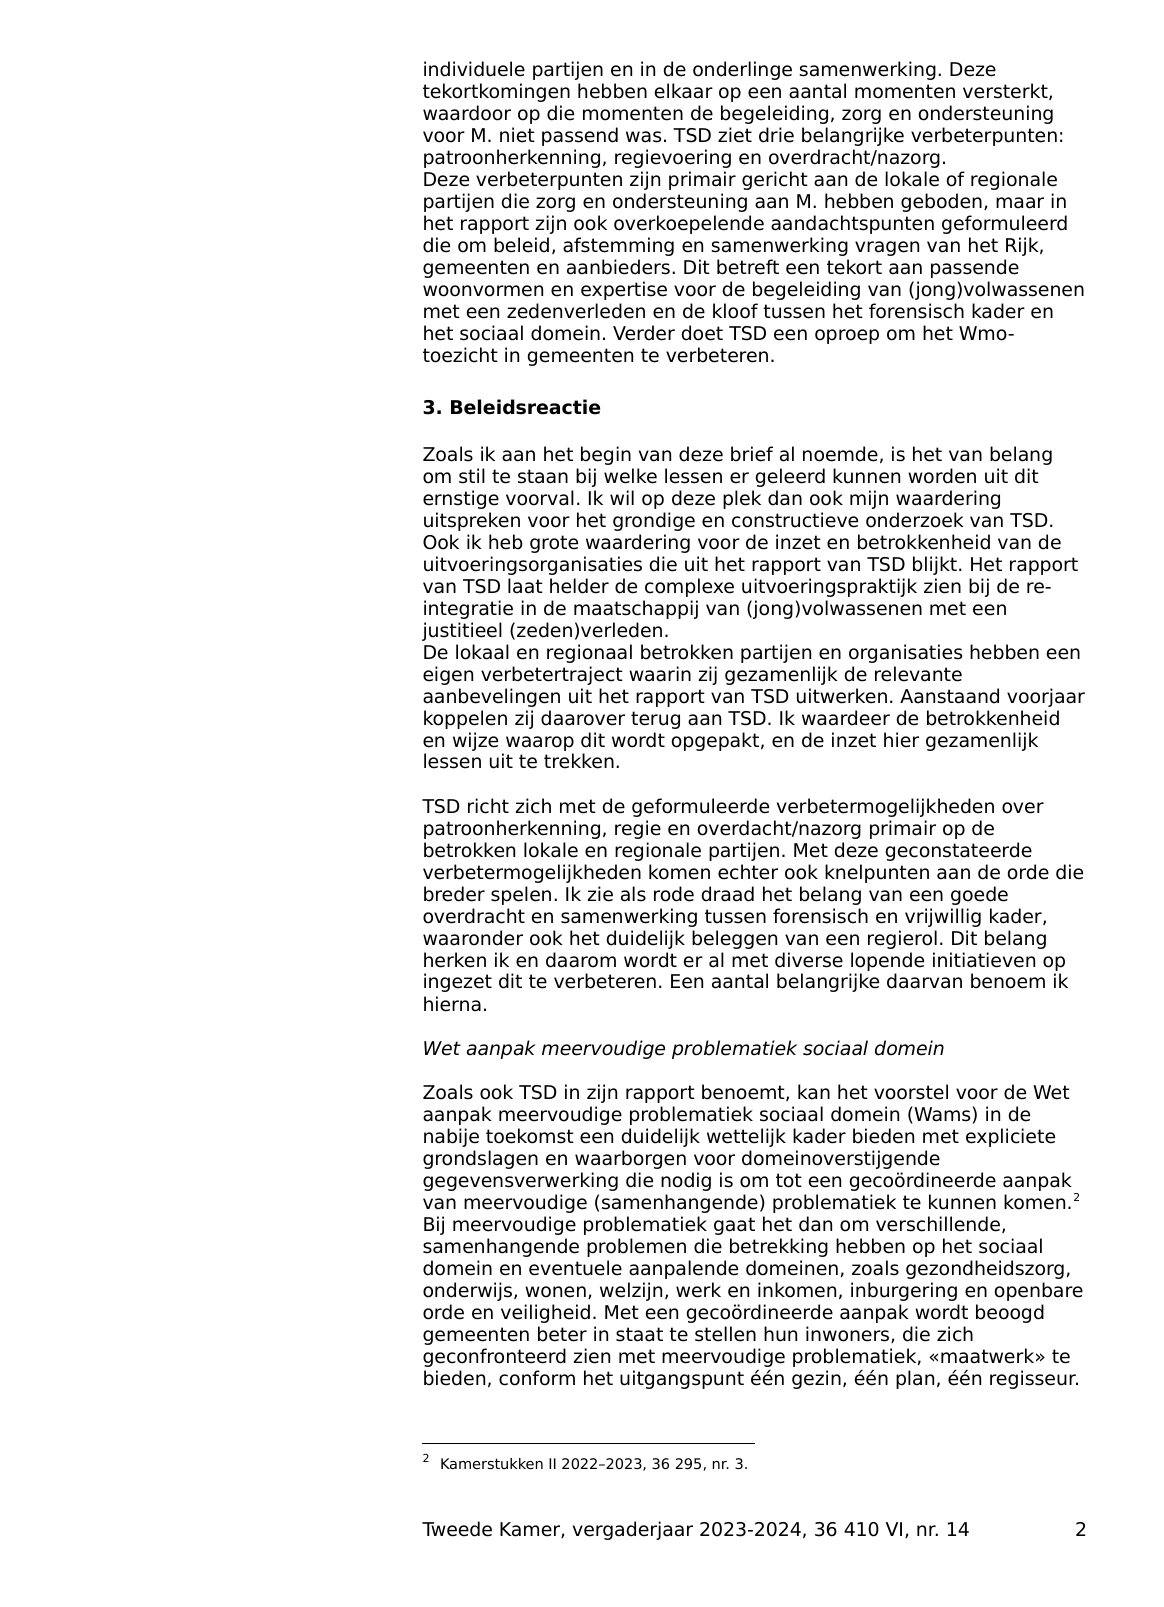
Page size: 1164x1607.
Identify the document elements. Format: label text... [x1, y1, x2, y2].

text Zoals ook TSD in zijn rapport benoemt, kan het voorstel voor de Wet aanpak meervoudige problematiek sociaal domein (Wams) in de nabije toekomst een duidelijk wettelijk kader bieden met expliciete grondslagen en waarborgen voor domeinoverstijgende gegevensverwerking die nodig is om tot een gecoördineerde aanpak van meervoudige (samenhangende) problematiek te kunnen komen. Bij meervoudige problematiek gaat het dan om verschillende, samenhangende problemen die betrekking hebben op het sociaal domein en eventuele aanpalende domeinen, zoals gezondheidszorg, onderwijs, wonen, welzijn, werk en inkomen, inburgering en openbare orde en veiligheid. Met een gecoördineerde aanpak wordt beoogd gemeenten beter in staat te stellen hun inwoners, die zich geconfronteerd zien met meervoudige problematiek, «maatwerk» te bieden, conform het uitgangspunt één gezin, één plan, één regisseur. [422, 1082, 1087, 1389]
text Zoals ik aan het begin van deze brief al noemde, is het van belang om stil te staan bij welke lessen er geleerd kunnen worden uit dit ernstige voorval. Ik wil op deze plek dan ook mijn waardering uitspreken voor het grondige en constructieve onderzoek van TSD. Ook ik heb grote waardering voor de inzet en betrokkenheid van de uitvoeringsorganisaties die uit het rapport van TSD blijkt. Het rapport van TSD laat helder de complexe uitvoeringspraktijk zien bij de re-integratie in de maatschappij van (jong)volwassenen met een justitieel (zeden)verleden. [422, 444, 1087, 642]
subtitle 3. Beleidsreactie [422, 397, 1087, 419]
text Deze verbeterpunten zijn primair gericht aan de lokale of regionale partijen die zorg en ondersteuning aan M. hebben geboden, maar in het rapport zijn ook overkoepelende aandachtspunten geformuleerd die om beleid, afstemming en samenwerking vragen van het Rijk, gemeenten en aanbieders. Dit betreft een tekort aan passende woonvormen en expertise voor de begeleiding van (jong)volwassenen met een zedenverleden en de kloof tussen het forensisch kader en het sociaal domein. Verder doet TSD een oproep om het Wmo-toezicht in gemeenten te verbeteren. [422, 169, 1087, 367]
text individuele partijen en in de onderlinge samenwerking. Deze tekortkomingen hebben elkaar op een aantal momenten versterkt, waardoor op die momenten de begeleiding, zorg en ondersteuning voor M. niet passend was. TSD ziet drie belangrijke verbeterpunten: patroonherkenning, regievoering en overdracht/nazorg. [422, 59, 1087, 169]
subtitle Wet aanpak meervoudige problematiek sociaal domein [422, 1038, 1087, 1059]
text TSD richt zich met de geformuleerde verbetermogelijkheden over patroonherkenning, regie en overdacht/nazorg primair op de betrokken lokale en regionale partijen. Met deze geconstateerde verbetermogelijkheden komen echter ook knelpunten aan de orde die breder spelen. Ik zie als rode draad het belang van een goede overdracht en samenwerking tussen forensisch en vrijwillig kader, waaronder ook het duidelijk beleggen van een regierol. Dit belang herken ik en daarom wordt er al met diverse lopende initiatieven op ingezet dit te verbeteren. Een aantal belangrijke daarvan benoem ik hierna. [422, 796, 1087, 1015]
text De lokaal en regionaal betrokken partijen en organisaties hebben een eigen verbetertraject waarin zij gezamenlijk de relevante aanbevelingen uit het rapport van TSD uitwerken. Aanstaand voorjaar koppelen zij daarover terug aan TSD. Ik waardeer de betrokkenheid en wijze waarop dit wordt opgepakt, en de inzet hier gezamenlijk lessen uit te trekken. [422, 642, 1087, 773]
text Kamerstukken II 2022–2023, 36 295, nr. 3. [422, 1452, 1087, 1474]
